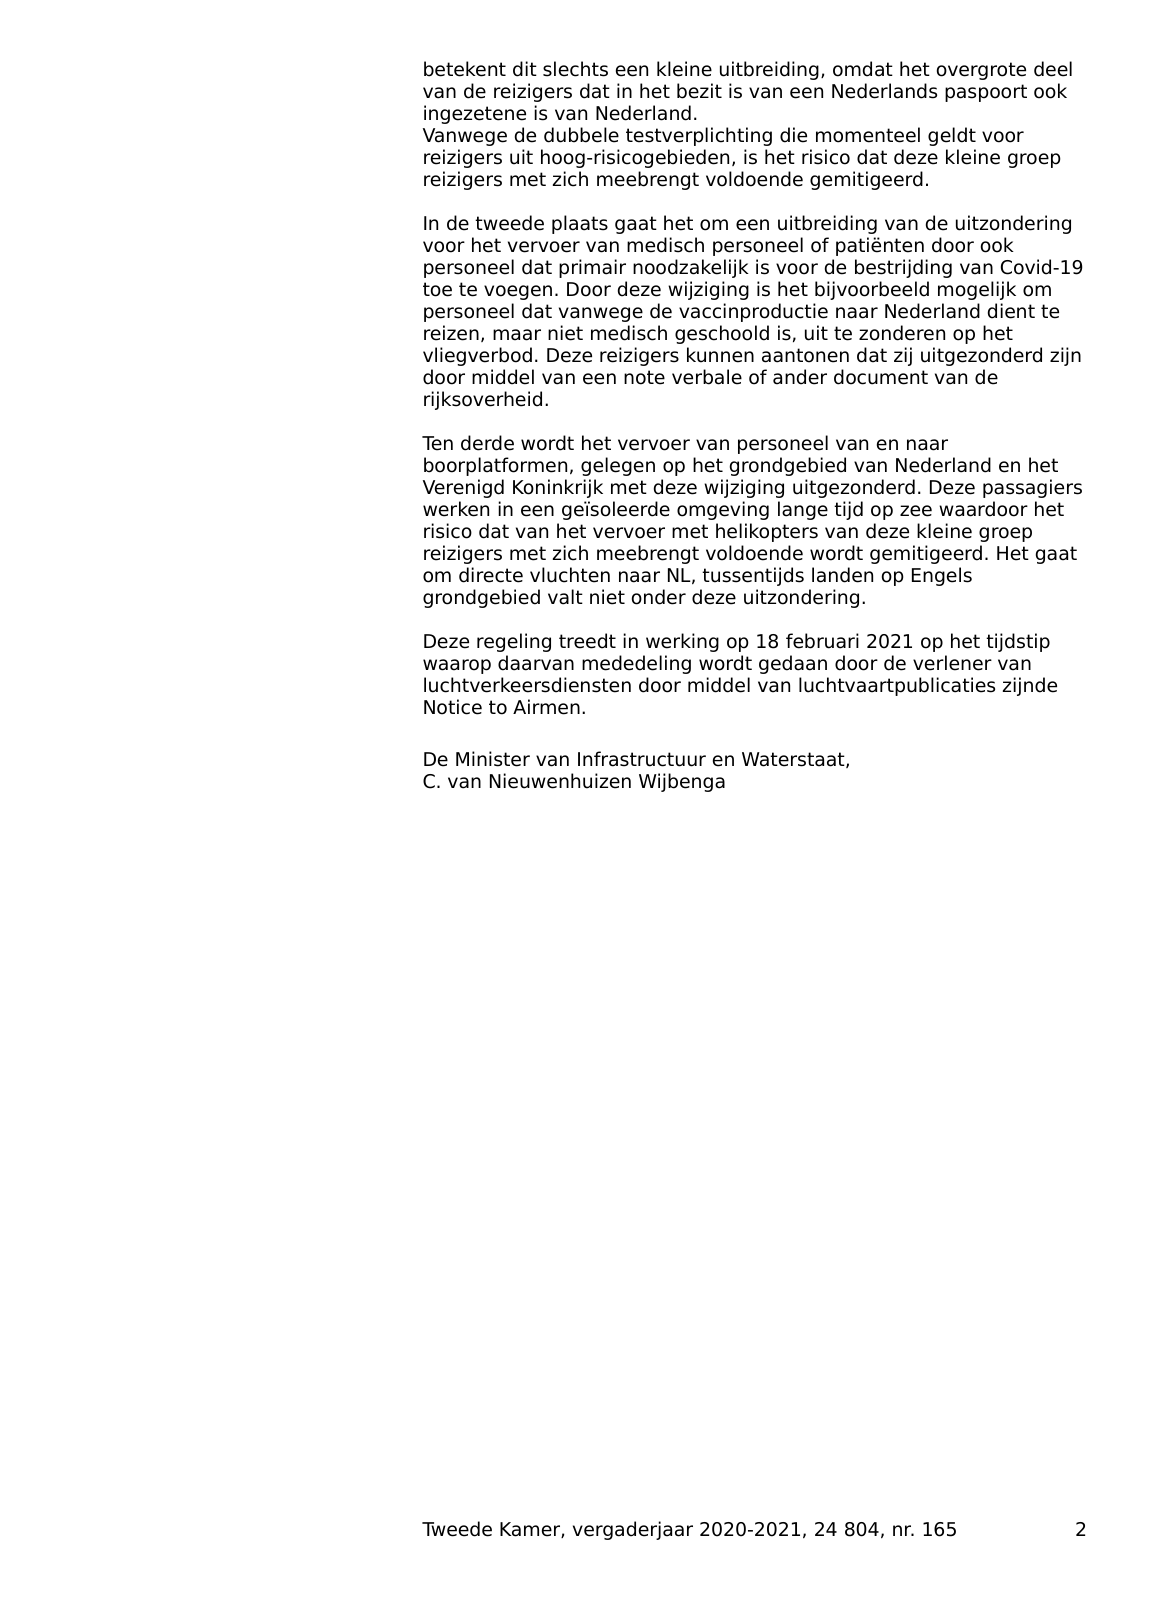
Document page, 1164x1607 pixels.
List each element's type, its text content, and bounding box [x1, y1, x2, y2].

text betekent dit slechts een kleine uitbreiding, omdat het overgrote deel van de reizigers dat in het bezit is van een Nederlands paspoort ook ingezetene is van Nederland. [422, 59, 1087, 125]
text Vanwege de dubbele testverplichting die momenteel geldt voor reizigers uit hoog-risicogebieden, is het risico dat deze kleine groep reizigers met zich meebrengt voldoende gemitigeerd. [422, 125, 1087, 191]
text Deze regeling treedt in werking op 18 februari 2021 op het tijdstip waarop daarvan mededeling wordt gedaan door de verlener van luchtverkeersdiensten door middel van luchtvaartpublicaties zijnde Notice to Airmen. [422, 631, 1087, 719]
text In de tweede plaats gaat het om een uitbreiding van de uitzondering voor het vervoer van medisch personeel of patiënten door ook personeel dat primair noodzakelijk is voor de bestrijding van Covid-19 toe te voegen. Door deze wijziging is het bijvoorbeeld mogelijk om personeel dat vanwege de vaccinproductie naar Nederland dient te reizen, maar niet medisch geschoold is, uit te zonderen op het vliegverbod. Deze reizigers kunnen aantonen dat zij uitgezonderd zijn door middel van een note verbale of ander document van de rijksoverheid. [422, 213, 1087, 411]
text Ten derde wordt het vervoer van personeel van en naar boorplatformen, gelegen op het grondgebied van Nederland en het Verenigd Koninkrijk met deze wijziging uitgezonderd. Deze passagiers werken in een geïsoleerde omgeving lange tijd op zee waardoor het risico dat van het vervoer met helikopters van deze kleine groep reizigers met zich meebrengt voldoende wordt gemitigeerd. Het gaat om directe vluchten naar NL, tussentijds landen op Engels grondgebied valt niet onder deze uitzondering. [422, 433, 1087, 609]
text De Minister van Infrastructuur en Waterstaat, C. van Nieuwenhuizen Wijbenga [422, 749, 1087, 793]
